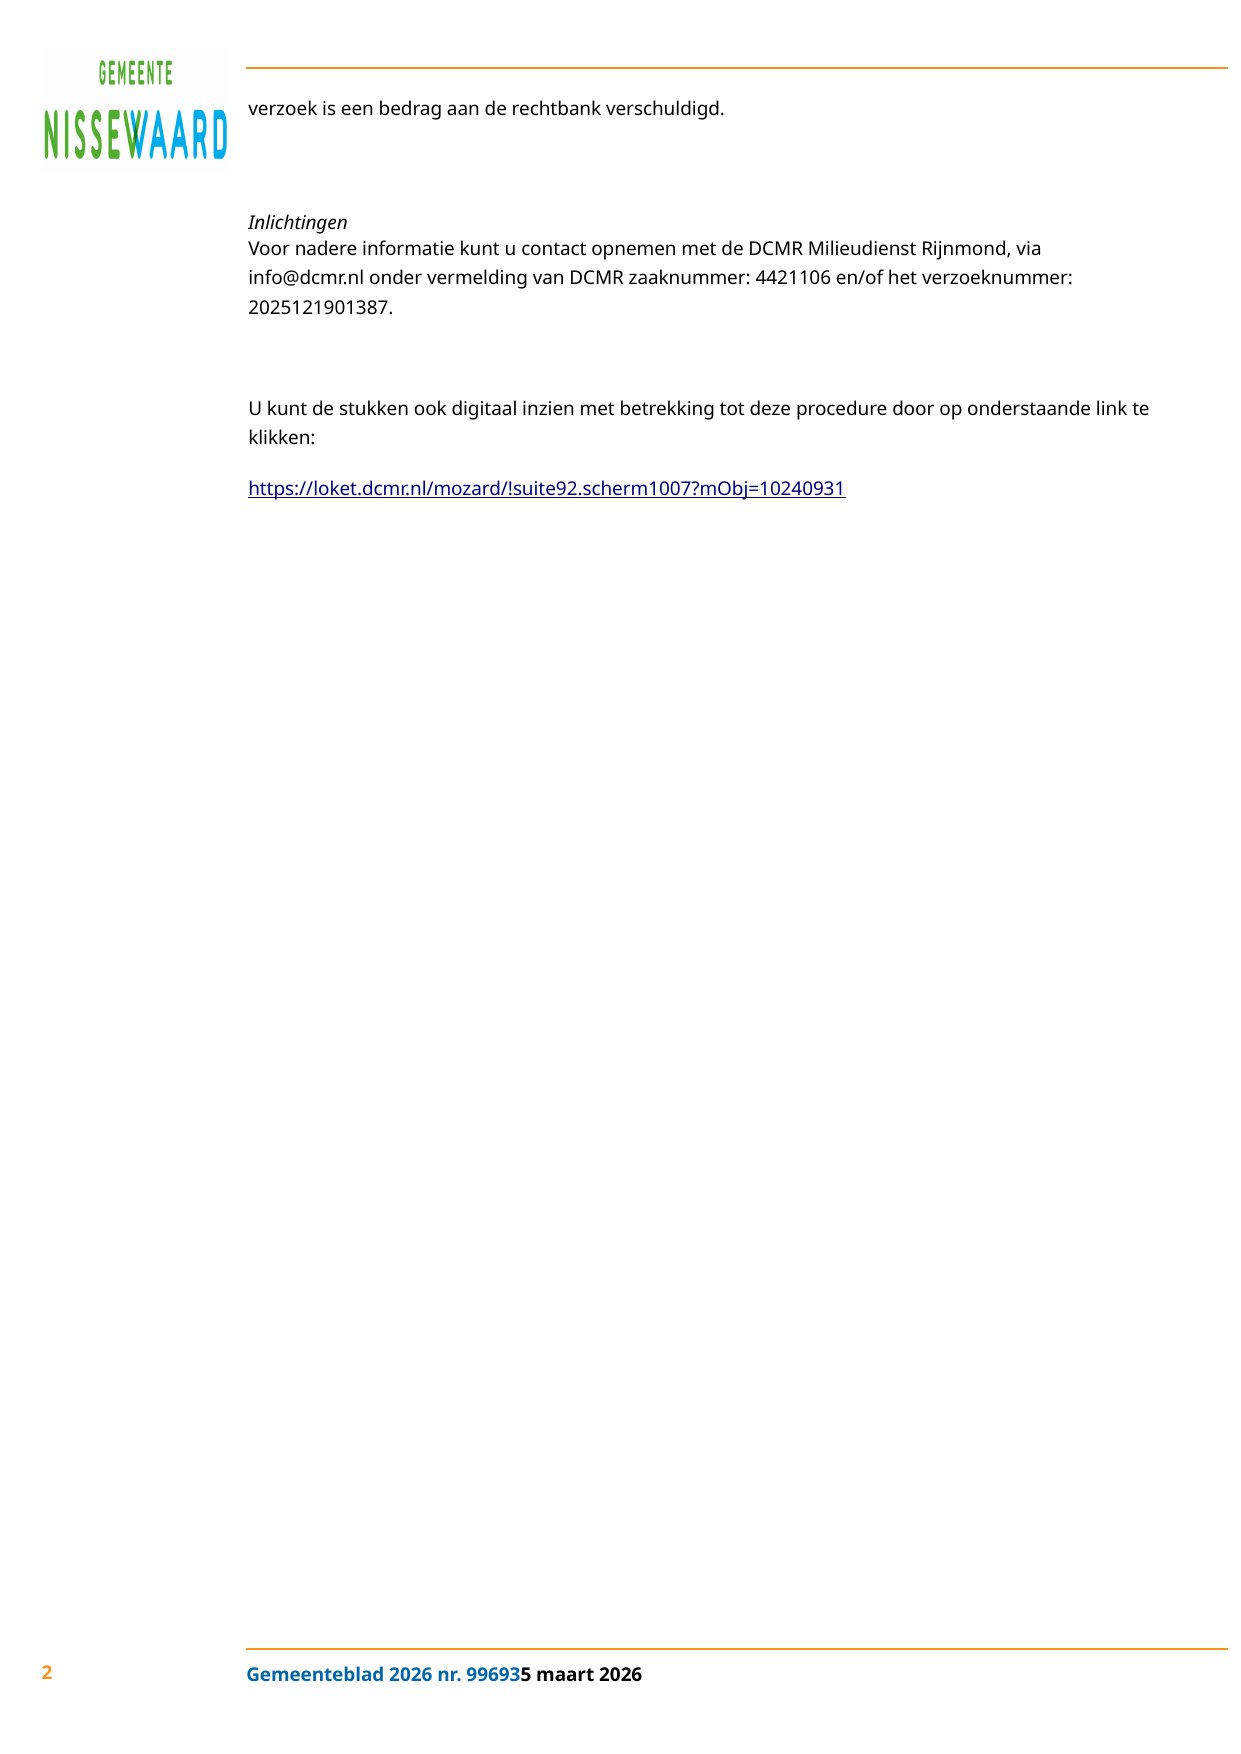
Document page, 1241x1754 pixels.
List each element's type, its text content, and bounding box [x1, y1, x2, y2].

text verzoek is een bedrag aan de rechtbank verschuldigd. [248, 95, 1152, 121]
text https://loket.dcmr.nl/mozard/!suite92.scherm1007?mObj=10240931 [248, 475, 1152, 501]
text Inlichtingen [248, 209, 1152, 235]
text Voor nadere informatie kunt u contact opnemen met de DCMR Milieudienst Rijnmond, via info@dcmr.nl onder vermelding van DCMR zaaknummer: 4421106 en/of het verzoeknummer: 2025121901387. [248, 235, 1152, 320]
text U kunt de stukken ook digitaal inzien met betrekking tot deze procedure door op onderstaande link te klikken: [248, 395, 1152, 450]
picture [41, 47, 231, 172]
